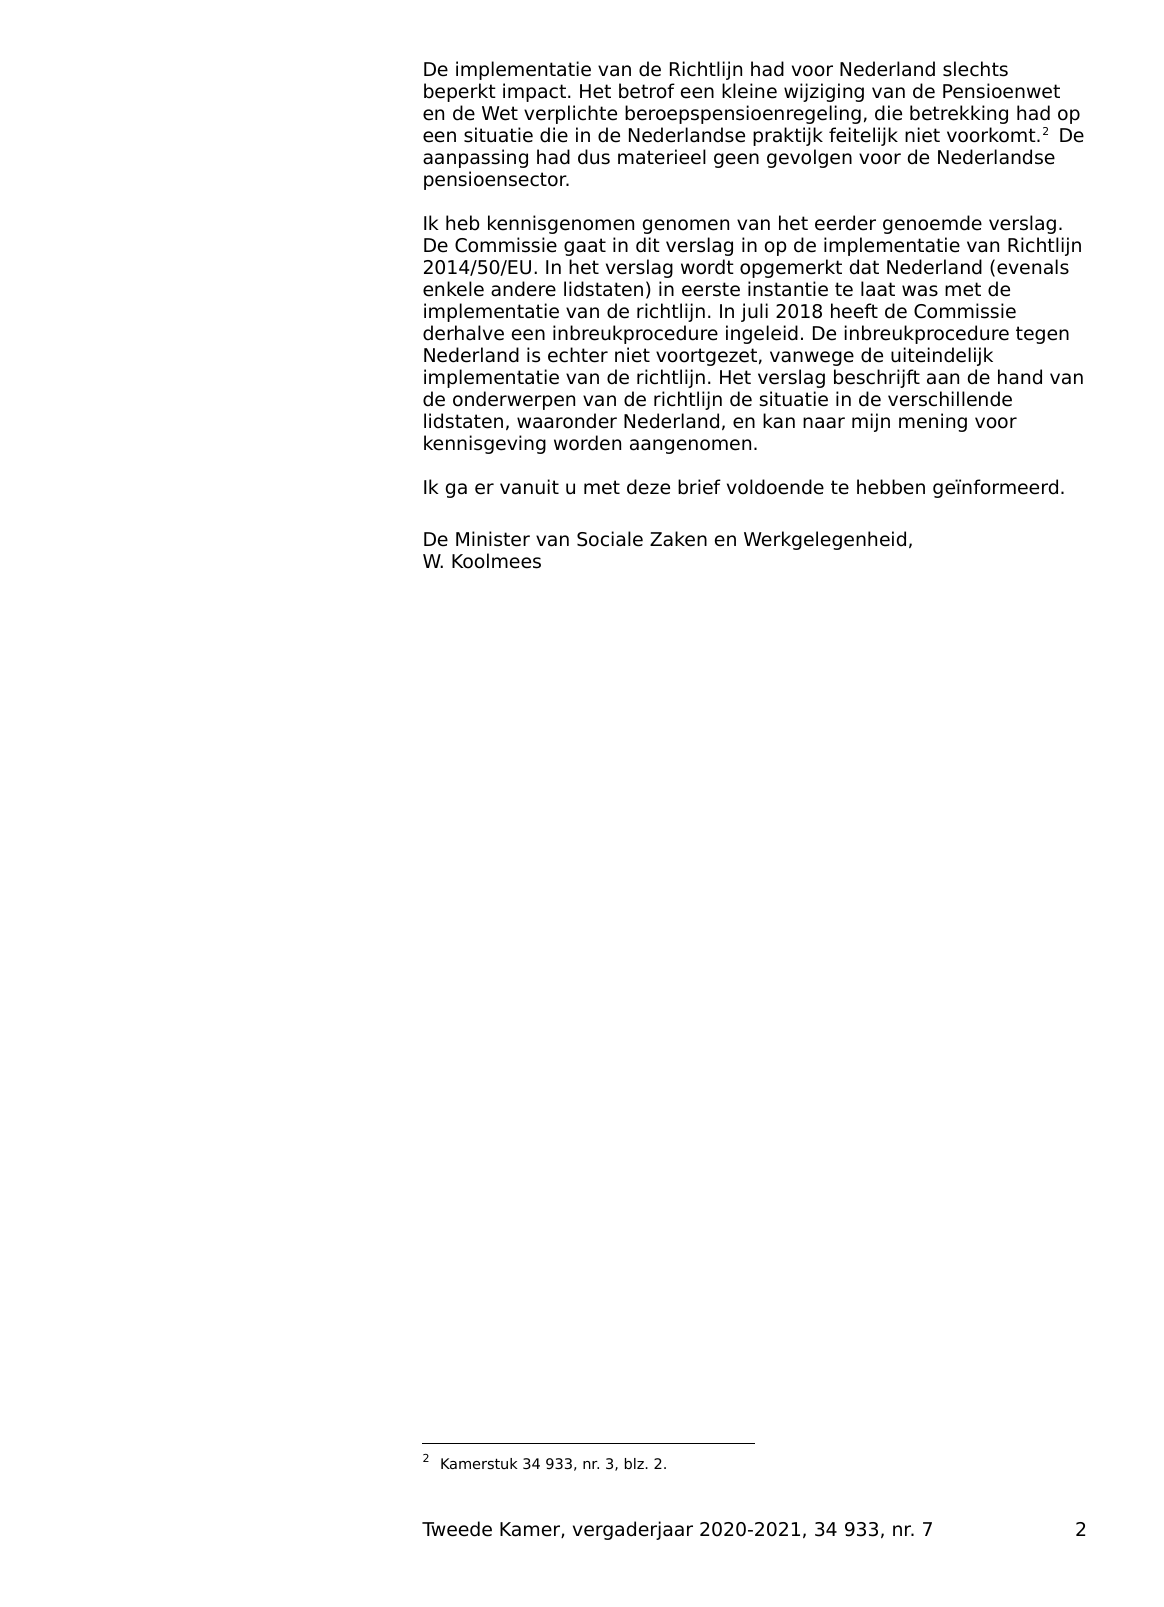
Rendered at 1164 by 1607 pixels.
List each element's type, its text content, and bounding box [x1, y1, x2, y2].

text De implementatie van de Richtlijn had voor Nederland slechts beperkt impact. Het betrof een kleine wijziging van de Pensioenwet en de Wet verplichte beroepspensioenregeling, die betrekking had op een situatie die in de Nederlandse praktijk feitelijk niet voorkomt. De aanpassing had dus materieel geen gevolgen voor de Nederlandse pensioensector. [422, 59, 1087, 191]
text De Minister van Sociale Zaken en Werkgelegenheid, W. Koolmees [422, 529, 1087, 573]
text Ik heb kennisgenomen genomen van het eerder genoemde verslag. De Commissie gaat in dit verslag in op de implementatie van Richtlijn 2014/50/EU. In het verslag wordt opgemerkt dat Nederland (evenals enkele andere lidstaten) in eerste instantie te laat was met de implementatie van de richtlijn. In juli 2018 heeft de Commissie derhalve een inbreukprocedure ingeleid. De inbreukprocedure tegen Nederland is echter niet voortgezet, vanwege de uiteindelijk implementatie van de richtlijn. Het verslag beschrijft aan de hand van de onderwerpen van de richtlijn de situatie in de verschillende lidstaten, waaronder Nederland, en kan naar mijn mening voor kennisgeving worden aangenomen. [422, 213, 1087, 455]
text Kamerstuk 34 933, nr. 3, blz. 2. [422, 1452, 1087, 1474]
text Ik ga er vanuit u met deze brief voldoende te hebben geïnformeerd. [422, 477, 1087, 499]
